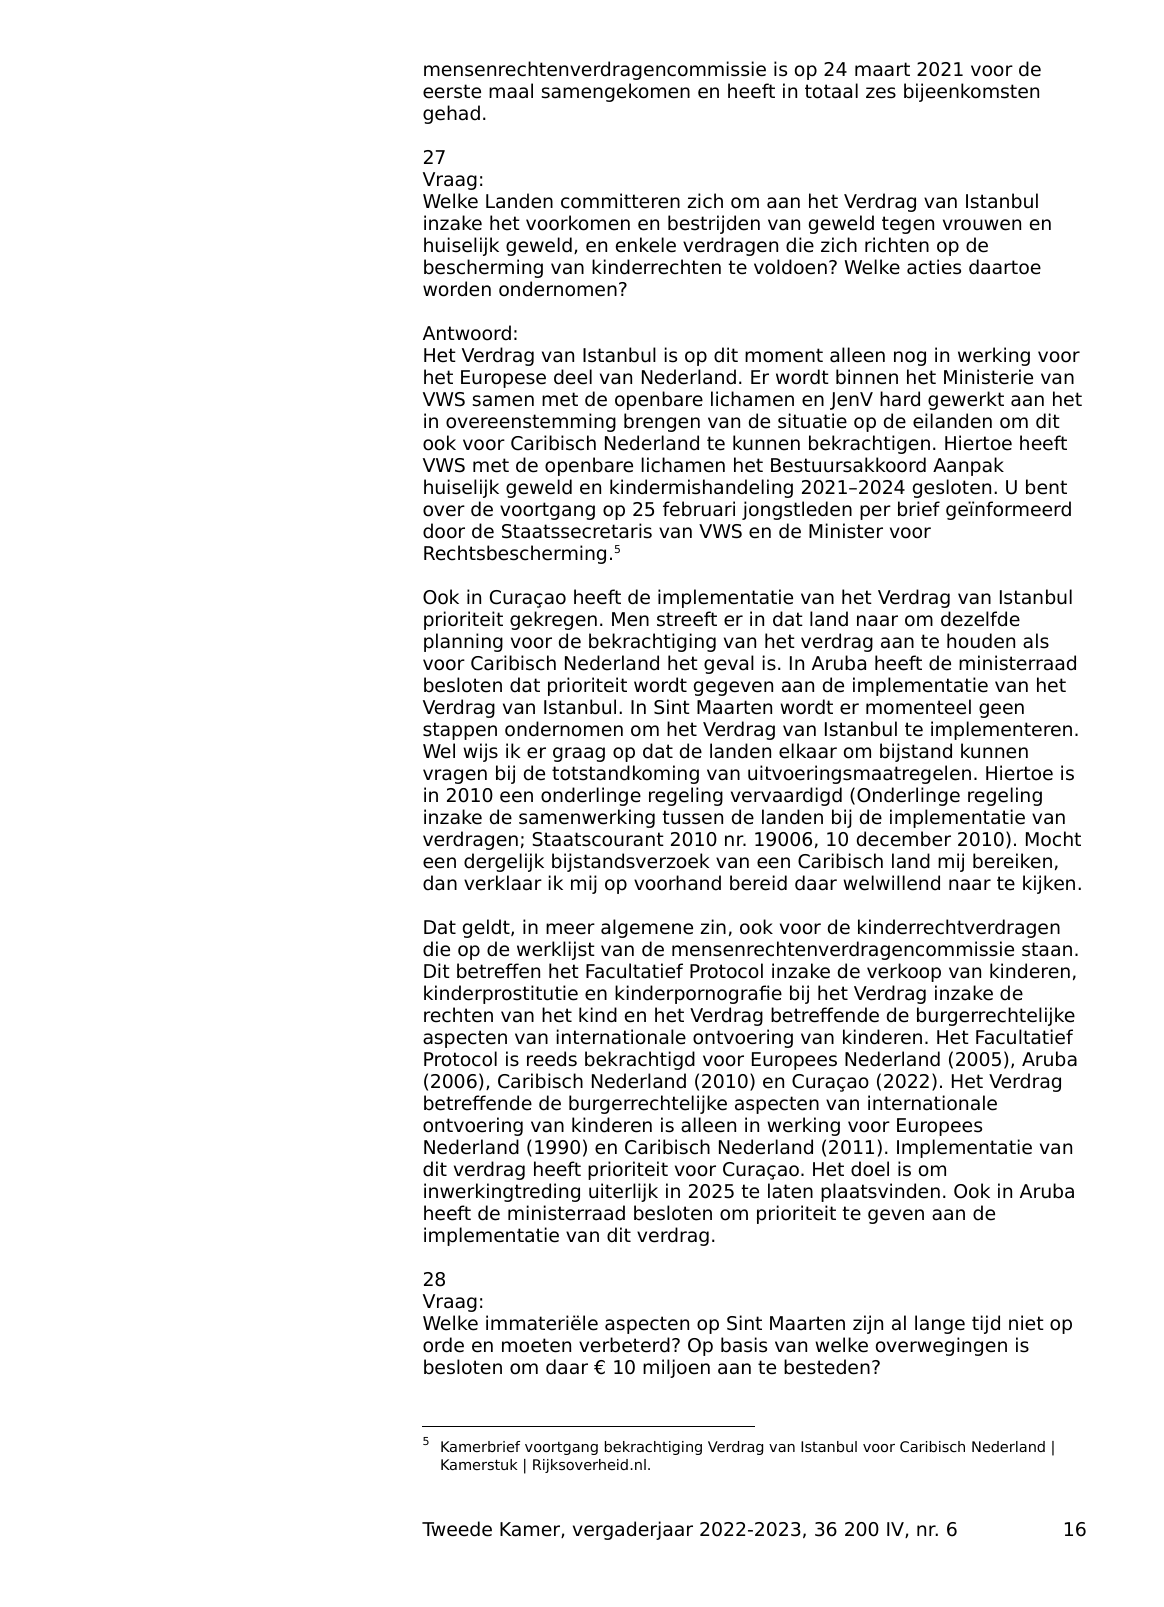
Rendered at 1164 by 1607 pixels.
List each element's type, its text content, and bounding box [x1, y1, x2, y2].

text 27 [422, 147, 1087, 169]
text Het Verdrag van Istanbul is op dit moment alleen nog in werking voor het Europese deel van Nederland. Er wordt binnen het Ministerie van VWS samen met de openbare lichamen en JenV hard gewerkt aan het in overeenstemming brengen van de situatie op de eilanden om dit ook voor Caribisch Nederland te kunnen bekrachtigen. Hiertoe heeft VWS met de openbare lichamen het Bestuursakkoord Aanpak huiselijk geweld en kindermishandeling 2021–2024 gesloten. U bent over de voortgang op 25 februari jongstleden per brief geïnformeerd door de Staatssecretaris van VWS en de Minister voor Rechtsbescherming. [422, 345, 1087, 565]
text mensenrechtenverdragencommissie is op 24 maart 2021 voor de eerste maal samengekomen en heeft in totaal zes bijeenkomsten gehad. [422, 59, 1087, 125]
text Dat geldt, in meer algemene zin, ook voor de kinderrechtverdragen die op de werklijst van de mensenrechtenverdragencommissie staan. Dit betreffen het Facultatief Protocol inzake de verkoop van kinderen, kinderprostitutie en kinderpornografie bij het Verdrag inzake de rechten van het kind en het Verdrag betreffende de burgerrechtelijke aspecten van internationale ontvoering van kinderen. Het Facultatief Protocol is reeds bekrachtigd voor Europees Nederland (2005), Aruba (2006), Caribisch Nederland (2010) en Curaçao (2022). Het Verdrag betreffende de burgerrechtelijke aspecten van internationale ontvoering van kinderen is alleen in werking voor Europees Nederland (1990) en Caribisch Nederland (2011). Implementatie van dit verdrag heeft prioriteit voor Curaçao. Het doel is om inwerkingtreding uiterlijk in 2025 te laten plaatsvinden. Ook in Aruba heeft de ministerraad besloten om prioriteit te geven aan de implementatie van dit verdrag. [422, 917, 1087, 1247]
text 28 [422, 1269, 1087, 1291]
text Ook in Curaçao heeft de implementatie van het Verdrag van Istanbul prioriteit gekregen. Men streeft er in dat land naar om dezelfde planning voor de bekrachtiging van het verdrag aan te houden als voor Caribisch Nederland het geval is. In Aruba heeft de ministerraad besloten dat prioriteit wordt gegeven aan de implementatie van het Verdrag van Istanbul. In Sint Maarten wordt er momenteel geen stappen ondernomen om het Verdrag van Istanbul te implementeren. Wel wijs ik er graag op dat de landen elkaar om bijstand kunnen vragen bij de totstandkoming van uitvoeringsmaatregelen. Hiertoe is in 2010 een onderlinge regeling vervaardigd (Onderlinge regeling inzake de samenwerking tussen de landen bij de implementatie van verdragen; Staatscourant 2010 nr. 19006, 10 december 2010). Mocht een dergelijk bijstandsverzoek van een Caribisch land mij bereiken, dan verklaar ik mij op voorhand bereid daar welwillend naar te kijken. [422, 587, 1087, 895]
text Welke Landen committeren zich om aan het Verdrag van Istanbul inzake het voorkomen en bestrijden van geweld tegen vrouwen en huiselijk geweld, en enkele verdragen die zich richten op de bescherming van kinderrechten te voldoen? Welke acties daartoe worden ondernomen? [422, 191, 1087, 301]
text Antwoord: [422, 323, 1087, 345]
text Vraag: [422, 169, 1087, 191]
text Kamerbrief voortgang bekrachtiging Verdrag van Istanbul voor Caribisch Nederland | Kamerstuk | Rijksoverheid.nl. [422, 1435, 1087, 1474]
text Welke immateriële aspecten op Sint Maarten zijn al lange tijd niet op orde en moeten verbeterd? Op basis van welke overwegingen is besloten om daar € 10 miljoen aan te besteden? [422, 1313, 1087, 1379]
text Vraag: [422, 1291, 1087, 1313]
